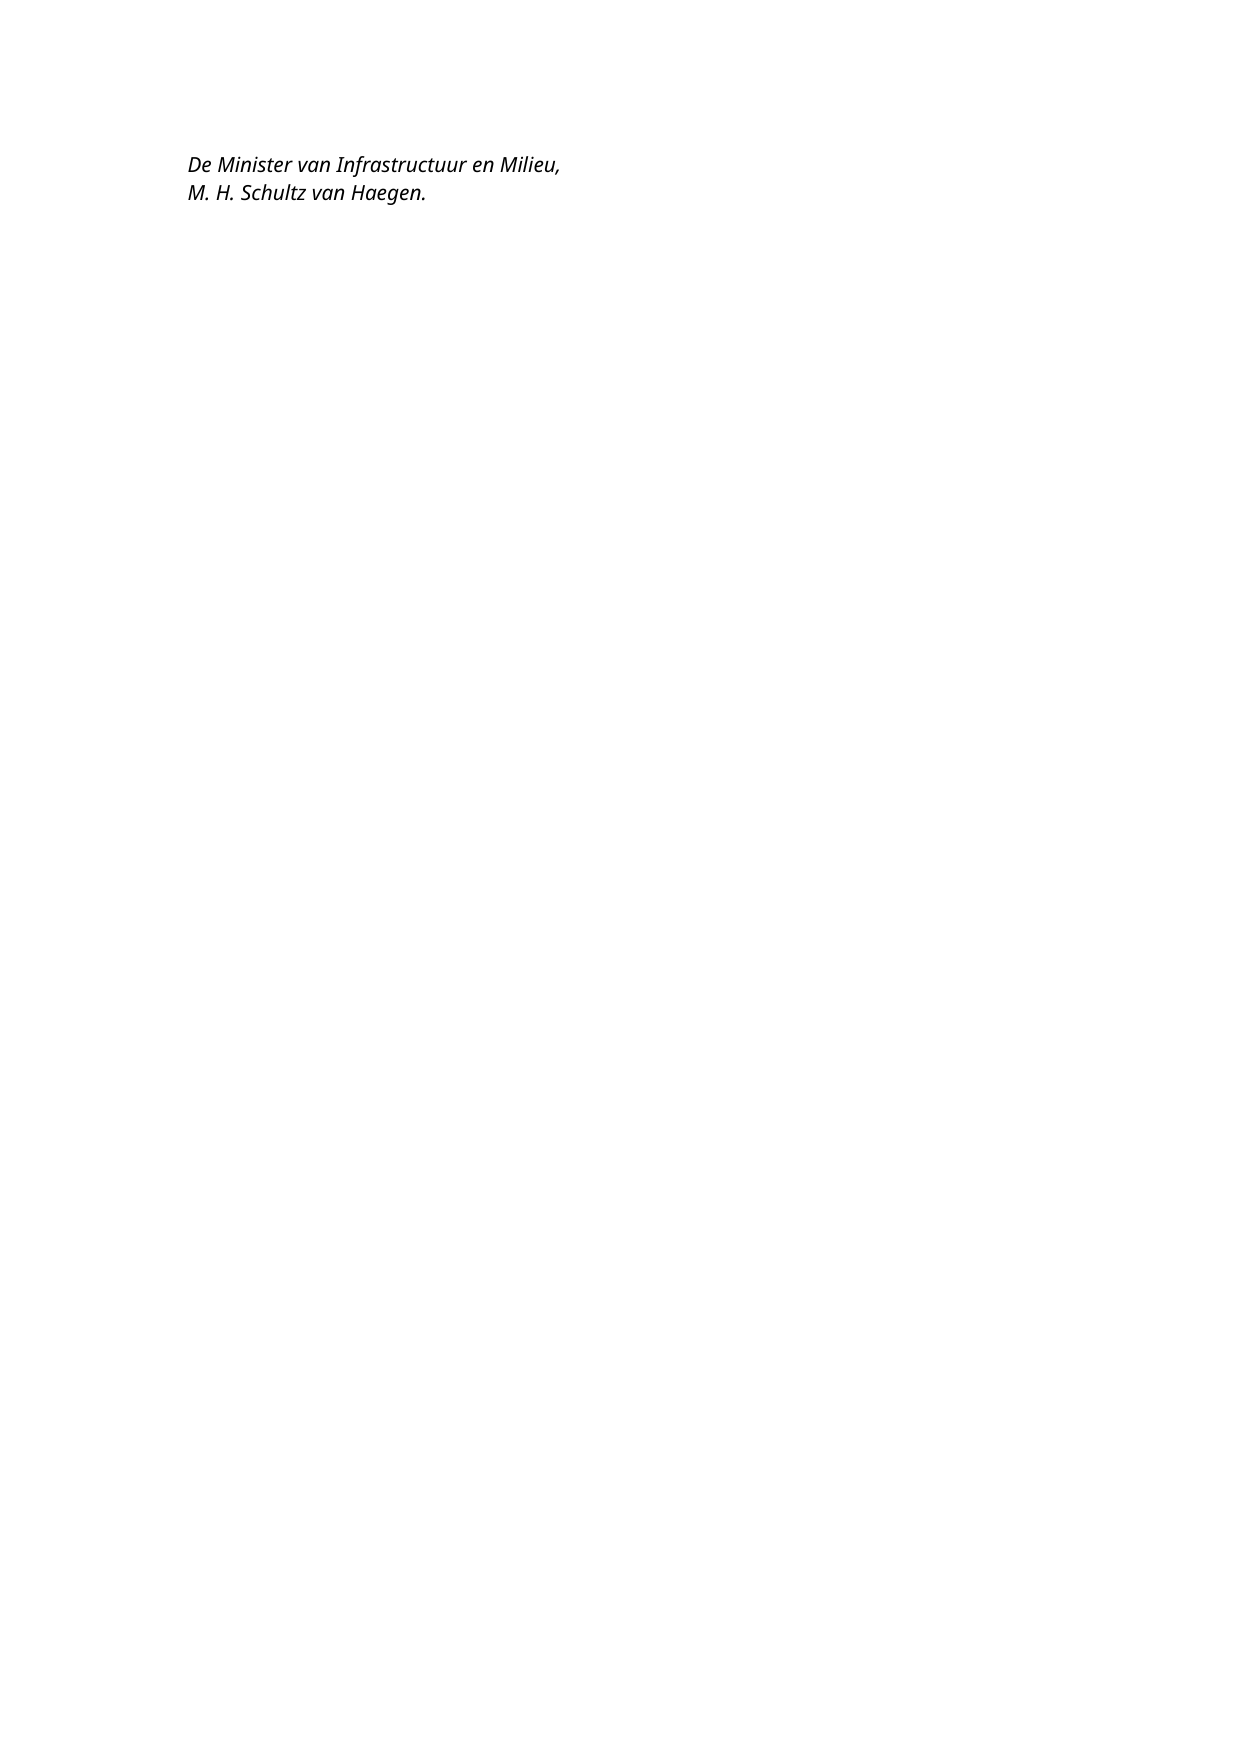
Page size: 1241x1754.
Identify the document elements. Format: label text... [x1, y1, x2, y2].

text De Minister van Infrastructuur en Milieu, [187, 150, 1053, 178]
text M. H. Schultz van Haegen. [187, 178, 1053, 207]
